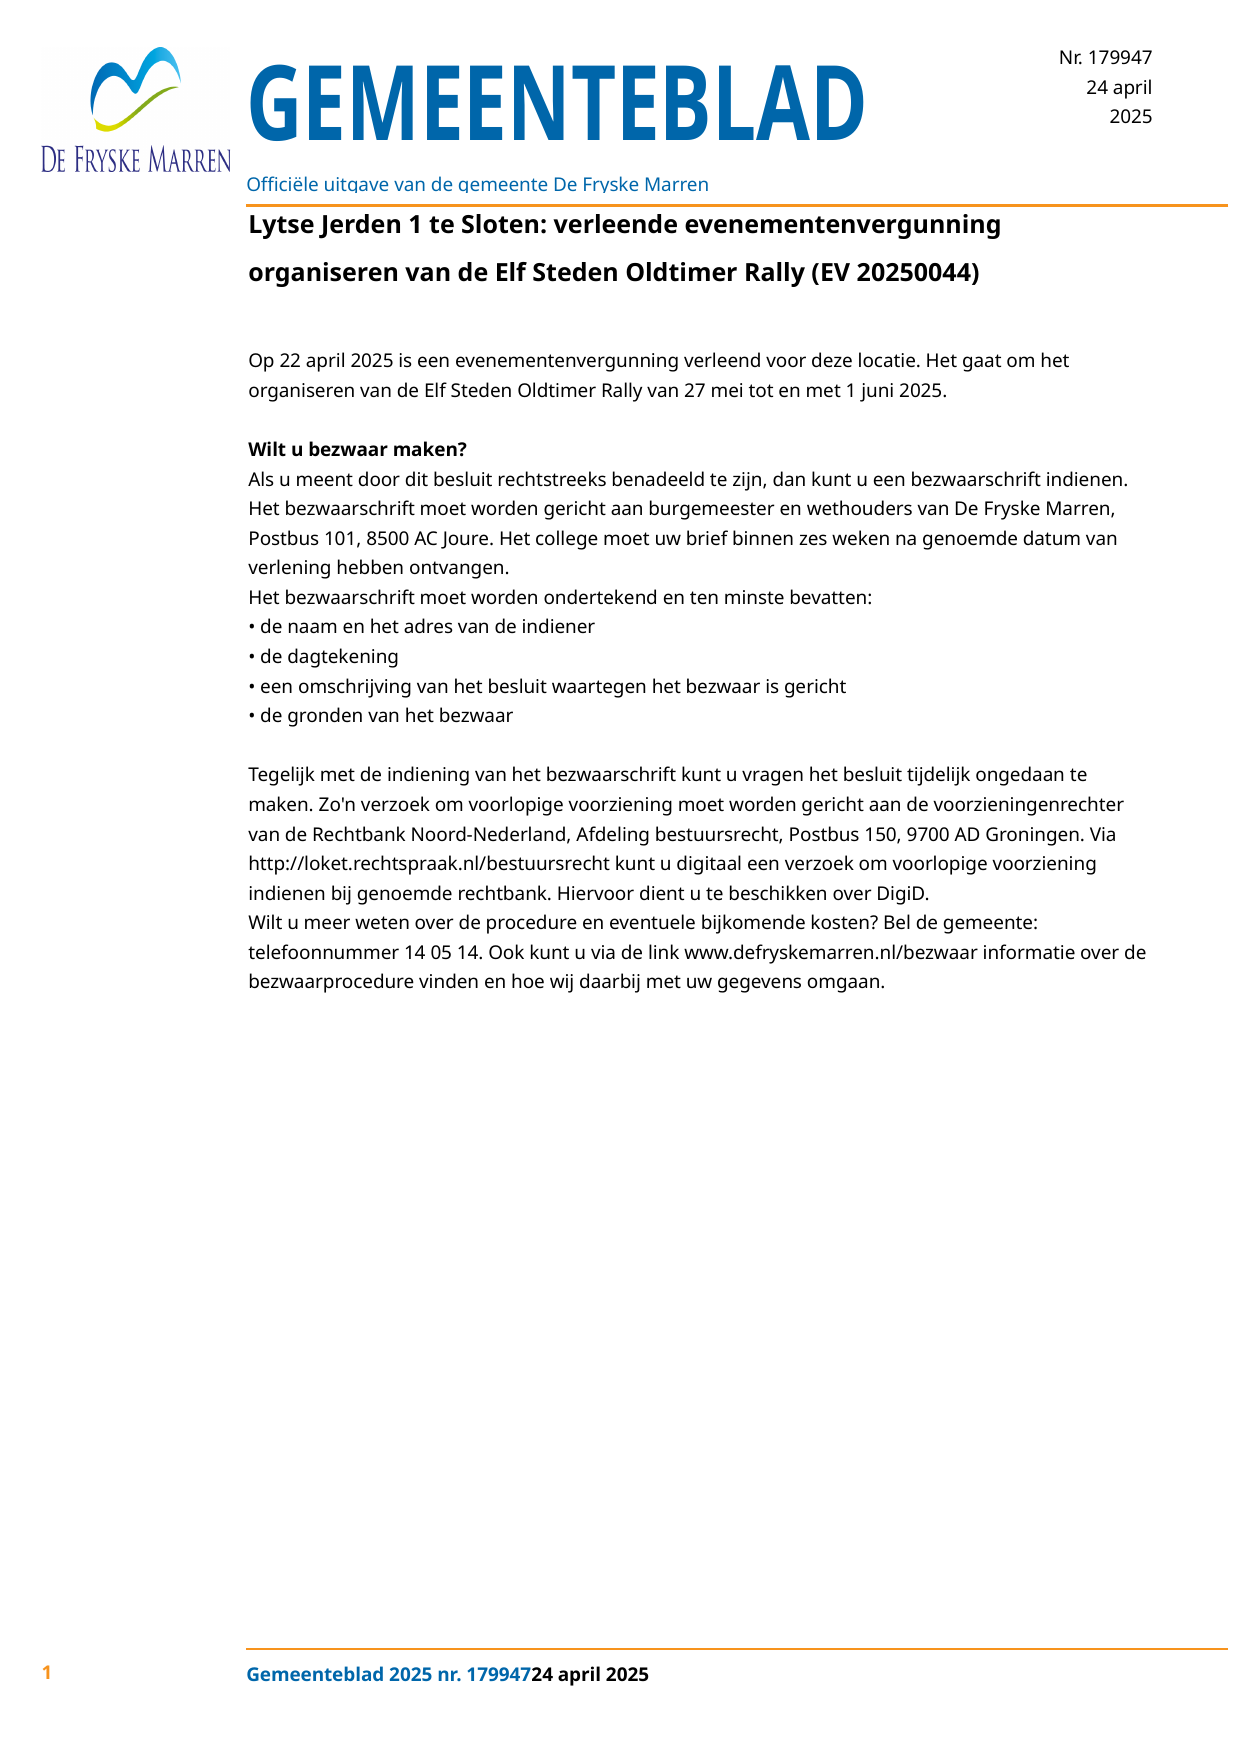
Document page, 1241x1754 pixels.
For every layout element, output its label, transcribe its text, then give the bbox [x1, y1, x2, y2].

picture [41, 47, 231, 172]
text • de naam en het adres van de indiener [248, 614, 1152, 639]
text Wilt u bezwaar maken? [248, 436, 1152, 462]
text Op 22 april 2025 is een evenementenvergunning verleend voor deze locatie. Het gaat om het organiseren van de Elf Steden Oldtimer Rally van 27 mei tot en met 1 juni 2025. [248, 347, 1152, 403]
text Het bezwaarschrift moet worden ondertekend en ten minste bevatten: [248, 584, 1152, 610]
text • de gronden van het bezwaar [248, 702, 1152, 728]
text Tegelijk met de indiening van het bezwaarschrift kunt u vragen het besluit tijdelijk ongedaan te maken. Zo'n verzoek om voorlopige voorziening moet worden gericht aan de voorzieningenrechter van de Rechtbank Noord-Nederland, Afdeling bestuursrecht, Postbus 150, 9700 AD Groningen. Via http://loket.rechtspraak.nl/bestuursrecht kunt u digitaal een verzoek om voorlopige voorziening indienen bij genoemde rechtbank. Hiervoor dient u te beschikken over DigiD. [248, 762, 1152, 906]
text Lytse Jerden 1 te Sloten: verleende evenementenvergunning organiseren van de Elf Steden Oldtimer Rally (EV 20250044) [248, 207, 1152, 288]
text • een omschrijving van het besluit waartegen het bezwaar is gericht [248, 673, 1152, 699]
text • de dagtekening [248, 643, 1152, 669]
text Wilt u meer weten over de procedure en eventuele bijkomende kosten? Bel de gemeente: telefoonnummer 14 05 14. Ook kunt u via de link www.defryskemarren.nl/bezwaar informatie over de bezwaarprocedure vinden en hoe wij daarbij met uw gegevens omgaan. [248, 909, 1152, 994]
text Als u meent door dit besluit rechtstreeks benadeeld te zijn, dan kunt u een bezwaarschrift indienen. Het bezwaarschrift moet worden gericht aan burgemeester en wethouders van De Fryske Marren, Postbus 101, 8500 AC Joure. Het college moet uw brief binnen zes weken na genoemde datum van verlening hebben ontvangen. [248, 466, 1152, 580]
